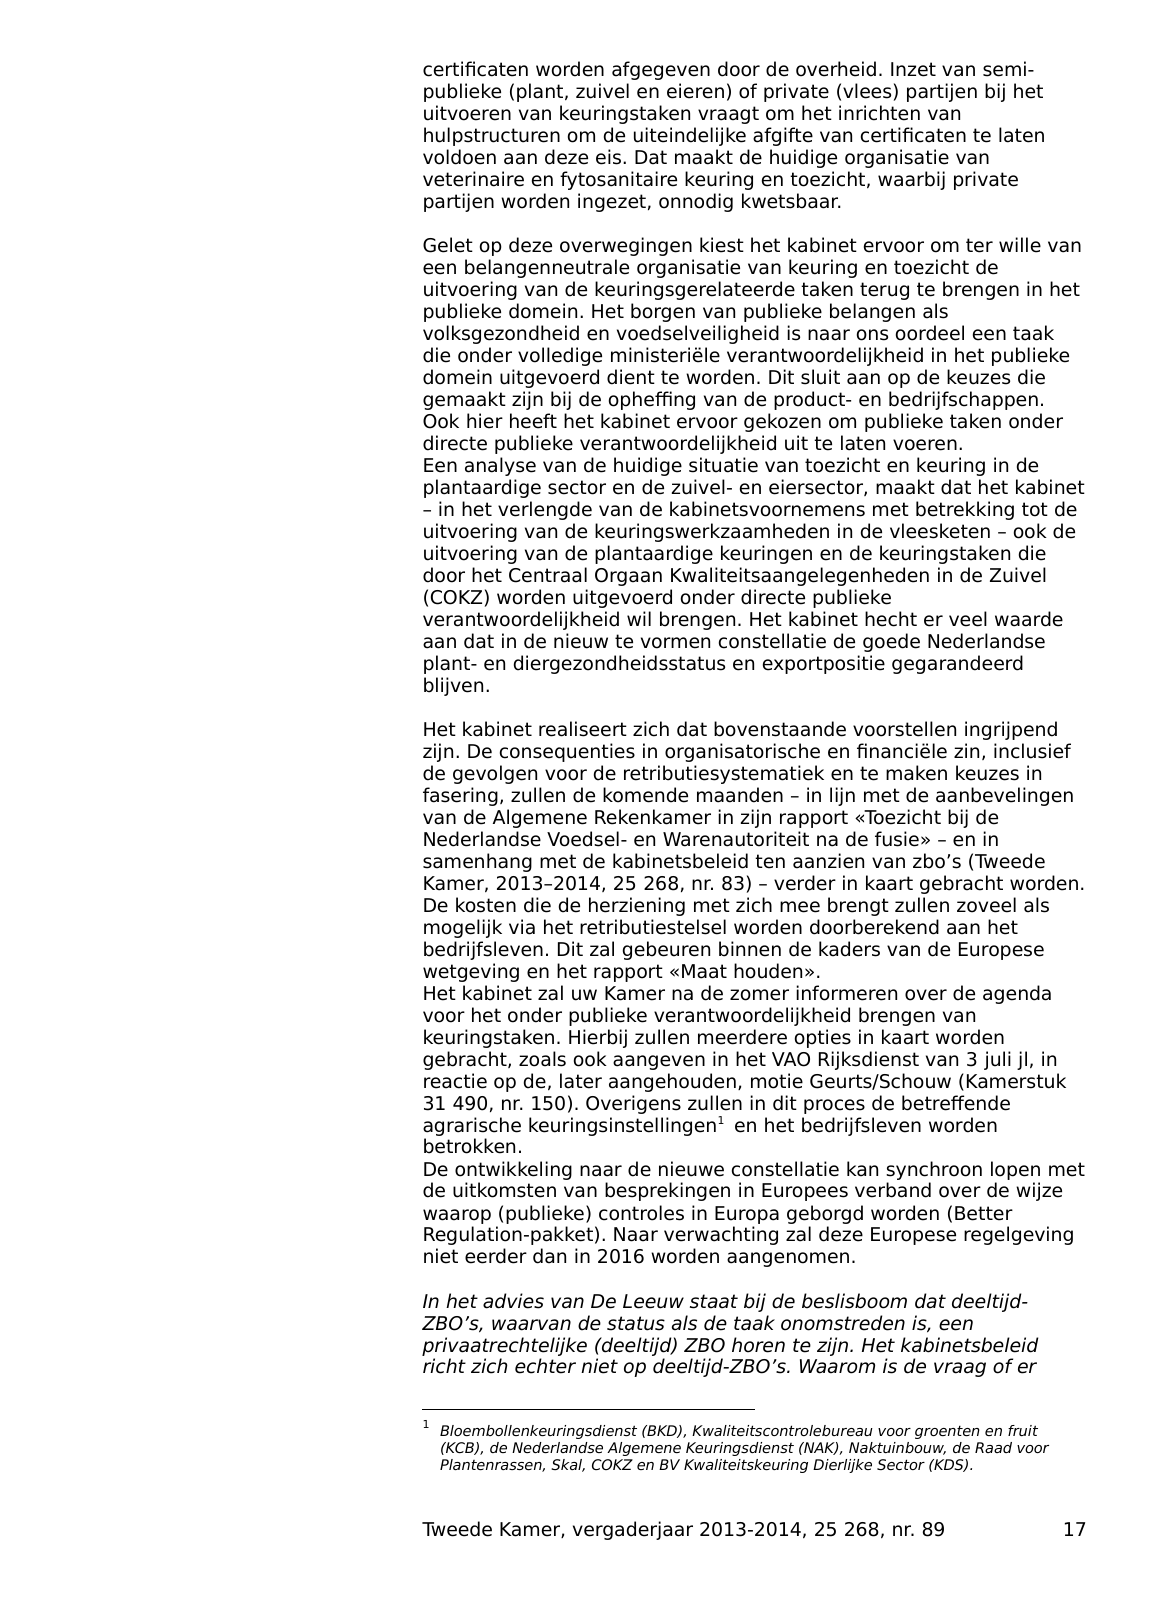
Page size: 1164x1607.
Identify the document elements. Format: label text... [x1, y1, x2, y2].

text Het kabinet zal uw Kamer na de zomer informeren over de agenda voor het onder publieke verantwoordelijkheid brengen van keuringstaken. Hierbij zullen meerdere opties in kaart worden gebracht, zoals ook aangeven in het VAO Rijksdienst van 3 juli jl, in reactie op de, later aangehouden, motie Geurts/Schouw (Kamerstuk 31 490, nr. 150). Overigens zullen in dit proces de betreffende agrarische keuringsinstellingen en het bedrijfsleven worden betrokken. [422, 983, 1087, 1158]
text Bloembollenkeuringsdienst (BKD), Kwaliteitscontrolebureau voor groenten en fruit (KCB), de Nederlandse Algemene Keuringsdienst (NAK), Naktuinbouw, de Raad voor Plantenrassen, Skal, COKZ en BV Kwaliteitskeuring Dierlijke Sector (KDS). [422, 1418, 1087, 1474]
text De ontwikkeling naar de nieuwe constellatie kan synchroon lopen met de uitkomsten van besprekingen in Europees verband over de wijze waarop (publieke) controles in Europa geborgd worden (Better Regulation-pakket). Naar verwachting zal deze Europese regelgeving niet eerder dan in 2016 worden aangenomen. [422, 1158, 1087, 1268]
text In het advies van De Leeuw staat bij de beslisboom dat deeltijd-ZBO’s, waarvan de status als de taak onomstreden is, een privaatrechtelijke (deeltijd) ZBO horen te zijn. Het kabinetsbeleid richt zich echter niet op deeltijd-ZBO’s. Waarom is de vraag of er [422, 1291, 1087, 1378]
text Een analyse van de huidige situatie van toezicht en keuring in de plantaardige sector en de zuivel- en eiersector, maakt dat het kabinet – in het verlengde van de kabinetsvoornemens met betrekking tot de uitvoering van de keuringswerkzaamheden in de vleesketen – ook de uitvoering van de plantaardige keuringen en de keuringstaken die door het Centraal Orgaan Kwaliteitsaangelegenheden in de Zuivel (COKZ) worden uitgevoerd onder directe publieke verantwoordelijkheid wil brengen. Het kabinet hecht er veel waarde aan dat in de nieuw te vormen constellatie de goede Nederlandse plant- en diergezondheidsstatus en exportpositie gegarandeerd blijven. [422, 455, 1087, 697]
text certificaten worden afgegeven door de overheid. Inzet van semi-publieke (plant, zuivel en eieren) of private (vlees) partijen bij het uitvoeren van keuringstaken vraagt om het inrichten van hulpstructuren om de uiteindelijke afgifte van certificaten te laten voldoen aan deze eis. Dat maakt de huidige organisatie van veterinaire en fytosanitaire keuring en toezicht, waarbij private partijen worden ingezet, onnodig kwetsbaar. [422, 59, 1087, 213]
text Het kabinet realiseert zich dat bovenstaande voorstellen ingrijpend zijn. De consequenties in organisatorische en financiële zin, inclusief de gevolgen voor de retributiesystematiek en te maken keuzes in fasering, zullen de komende maanden – in lijn met de aanbevelingen van de Algemene Rekenkamer in zijn rapport «Toezicht bij de Nederlandse Voedsel- en Warenautoriteit na de fusie» – en in samenhang met de kabinetsbeleid ten aanzien van zbo’s (Tweede Kamer, 2013–2014, 25 268, nr. 83) – verder in kaart gebracht worden. De kosten die de herziening met zich mee brengt zullen zoveel als mogelijk via het retributiestelsel worden doorberekend aan het bedrijfsleven. Dit zal gebeuren binnen de kaders van de Europese wetgeving en het rapport «Maat houden». [422, 719, 1087, 983]
text Gelet op deze overwegingen kiest het kabinet ervoor om ter wille van een belangenneutrale organisatie van keuring en toezicht de uitvoering van de keuringsgerelateerde taken terug te brengen in het publieke domein. Het borgen van publieke belangen als volksgezondheid en voedselveiligheid is naar ons oordeel een taak die onder volledige ministeriële verantwoordelijkheid in het publieke domein uitgevoerd dient te worden. Dit sluit aan op de keuzes die gemaakt zijn bij de opheffing van de product- en bedrijfschappen. Ook hier heeft het kabinet ervoor gekozen om publieke taken onder directe publieke verantwoordelijkheid uit te laten voeren. [422, 235, 1087, 455]
